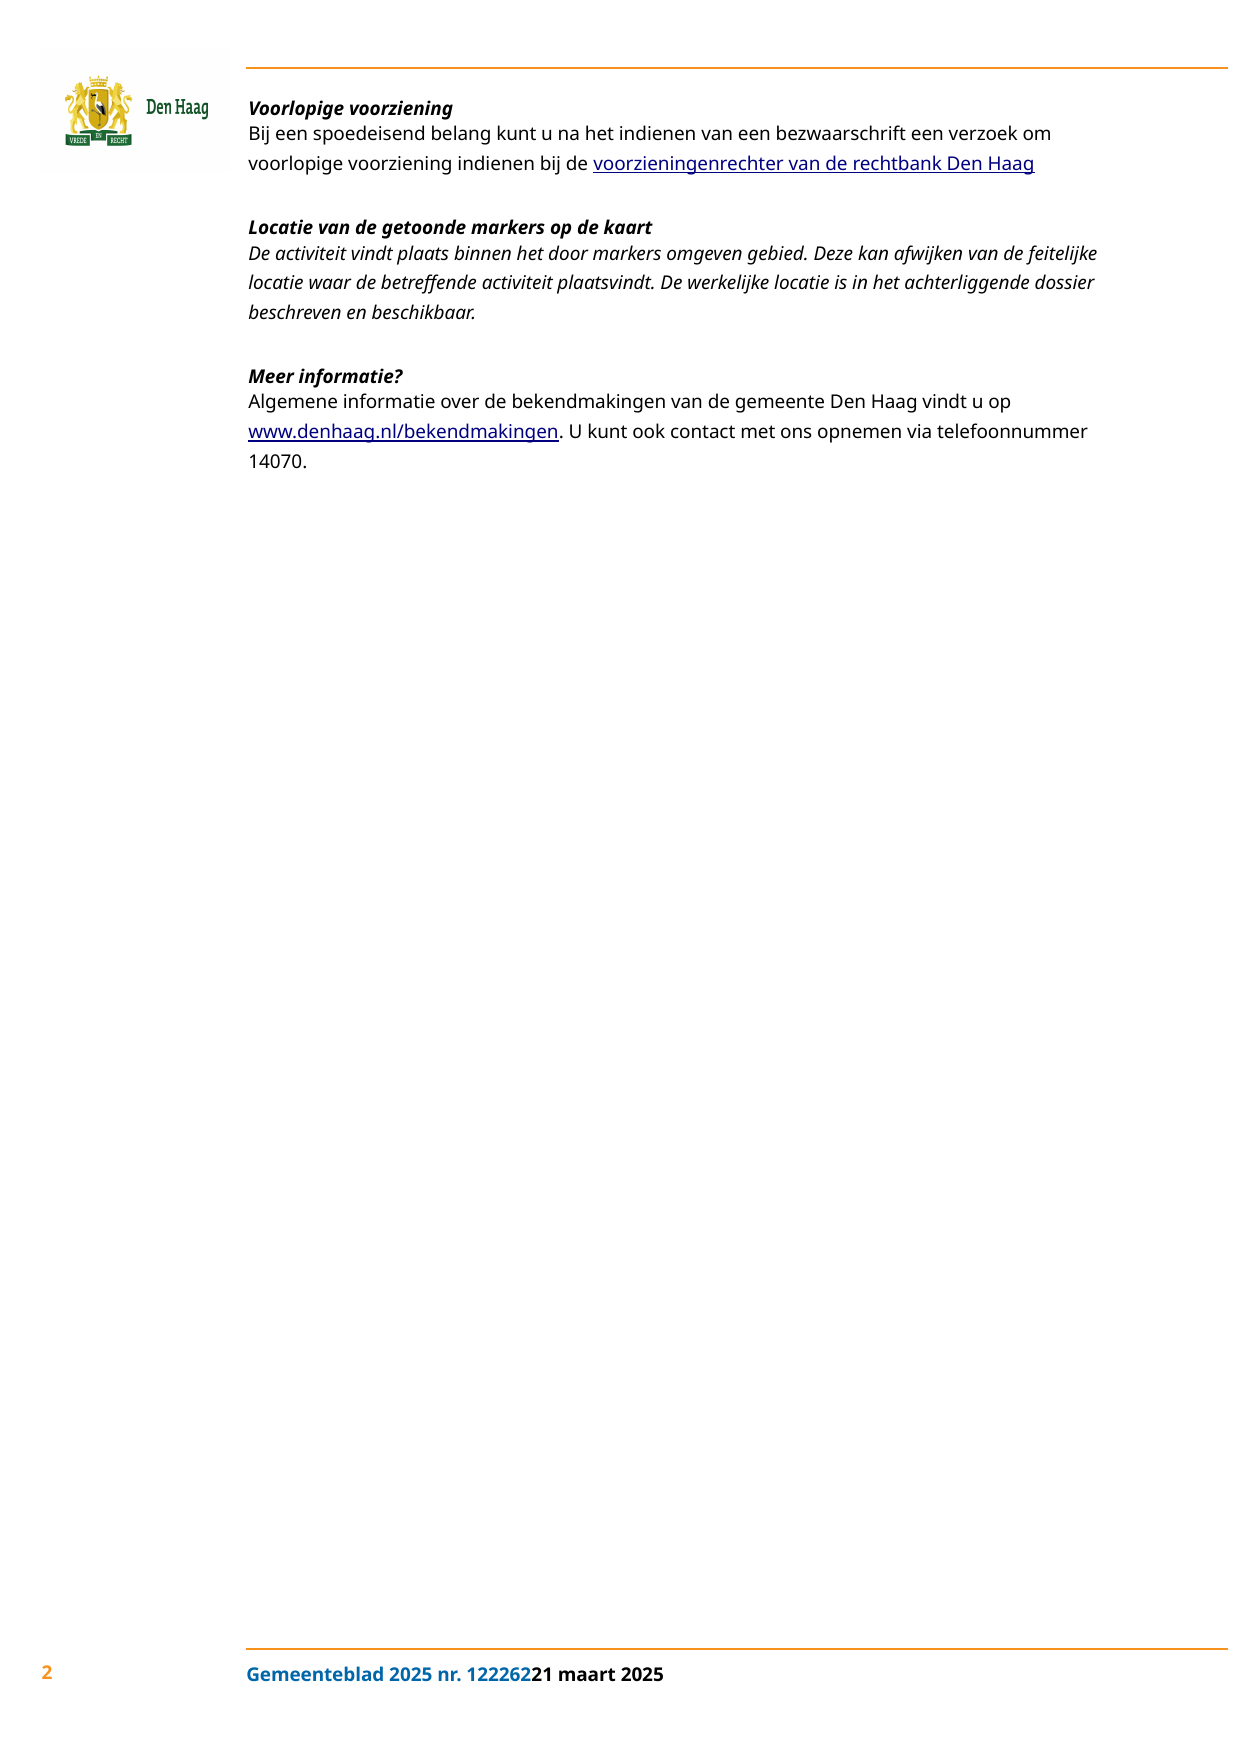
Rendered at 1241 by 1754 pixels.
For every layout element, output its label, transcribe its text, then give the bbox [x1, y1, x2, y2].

text Locatie van de getoonde markers op de kaart [248, 214, 1152, 240]
text Voorlopige voorziening [248, 95, 1152, 121]
text Algemene informatie over de bekendmakingen van de gemeente Den Haag vindt u op www.denhaag.nl/bekendmakingen. U kunt ook contact met ons opnemen via telefoonnummer 14070. [248, 389, 1152, 473]
picture [41, 47, 231, 172]
text Meer informatie? [248, 363, 1152, 389]
text De activiteit vindt plaats binnen het door markers omgeven gebied. Deze kan afwijken van de feitelijke locatie waar de betreffende activiteit plaatsvindt. De werkelijke locatie is in het achterliggende dossier beschreven en beschikbaar. [248, 240, 1152, 325]
text Bij een spoedeisend belang kunt u na het indienen van een bezwaarschrift een verzoek om voorlopige voorziening indienen bij de voorzieningenrechter van de rechtbank Den Haag [248, 121, 1152, 176]
